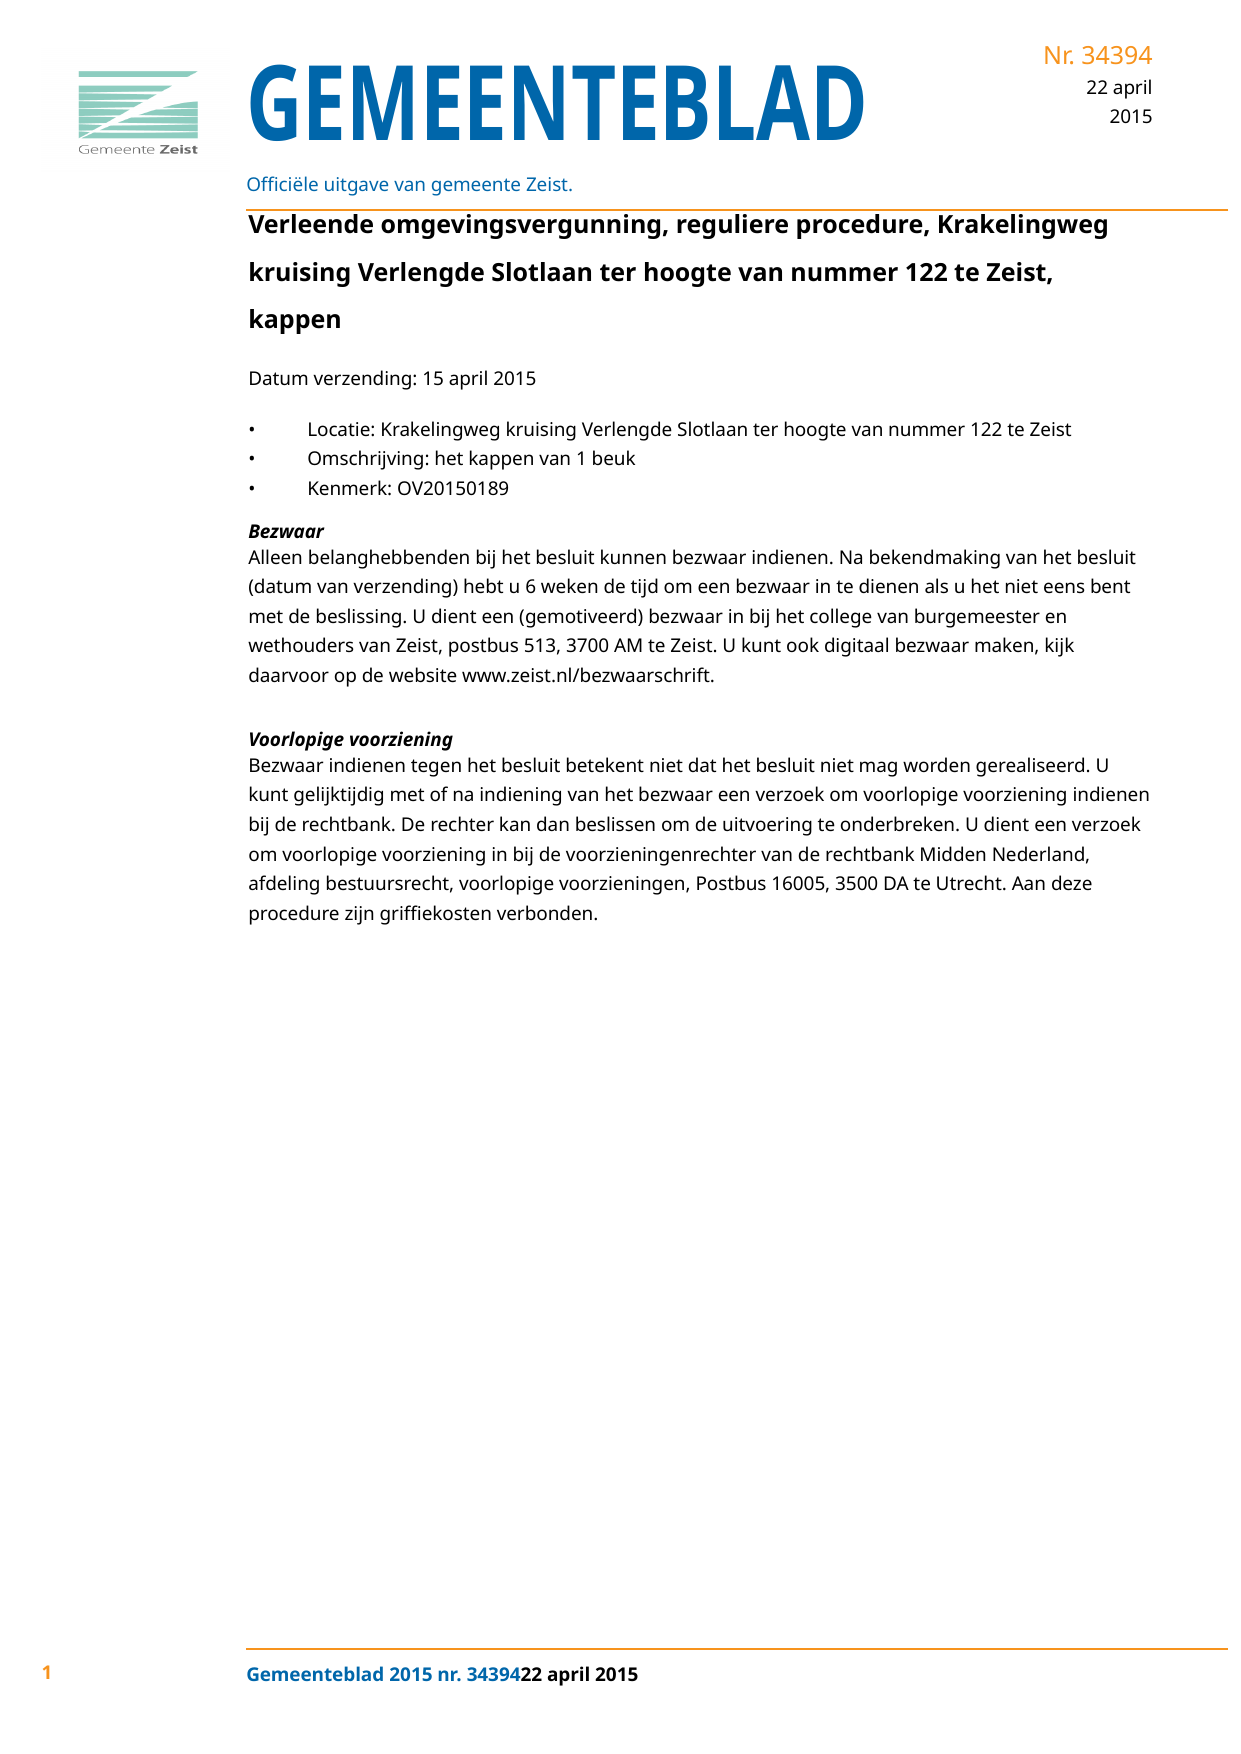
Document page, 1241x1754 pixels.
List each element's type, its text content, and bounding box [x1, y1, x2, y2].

list Omschrijving: het kappen van 1 beuk [248, 446, 1152, 471]
text Datum verzending: 15 april 2015 [248, 366, 1152, 391]
text Verleende omgevingsvergunning, reguliere procedure, Krakelingweg kruising Verlengde Slotlaan ter hoogte van nummer 122 te Zeist, kappen [248, 211, 1152, 336]
picture [41, 47, 231, 172]
text Bezwaar indienen tegen het besluit betekent niet dat het besluit niet mag worden gerealiseerd. U kunt gelijktijdig met of na indiening van het bezwaar een verzoek om voorlopige voorziening indienen bij de rechtbank. De rechter kan dan beslissen om de uitvoering te onderbreken. U dient een verzoek om voorlopige voorziening in bij de voorzieningenrechter van de rechtbank Midden Nederland, afdeling bestuursrecht, voorlopige voorzieningen, Postbus 16005, 3500 DA te Utrecht. Aan deze procedure zijn griffiekosten verbonden. [248, 752, 1152, 926]
text Alleen belanghebbenden bij het besluit kunnen bezwaar indienen. Na bekendmaking van het besluit (datum van verzending) hebt u 6 weken de tijd om een bezwaar in te dienen als u het niet eens bent met de beslissing. U dient een (gemotiveerd) bezwaar in bij het college van burgemeester en wethouders van Zeist, postbus 513, 3700 AM te Zeist. U kunt ook digitaal bezwaar maken, kijk daarvoor op de website www.zeist.nl/bezwaarschrift. [248, 544, 1152, 688]
list Locatie: Krakelingweg kruising Verlengde Slotlaan ter hoogte van nummer 122 te Zeist [248, 416, 1152, 442]
list Kenmerk: OV20150189 [248, 475, 1152, 501]
text Voorlopige voorziening [248, 726, 1152, 752]
text Bezwaar [248, 518, 1152, 544]
